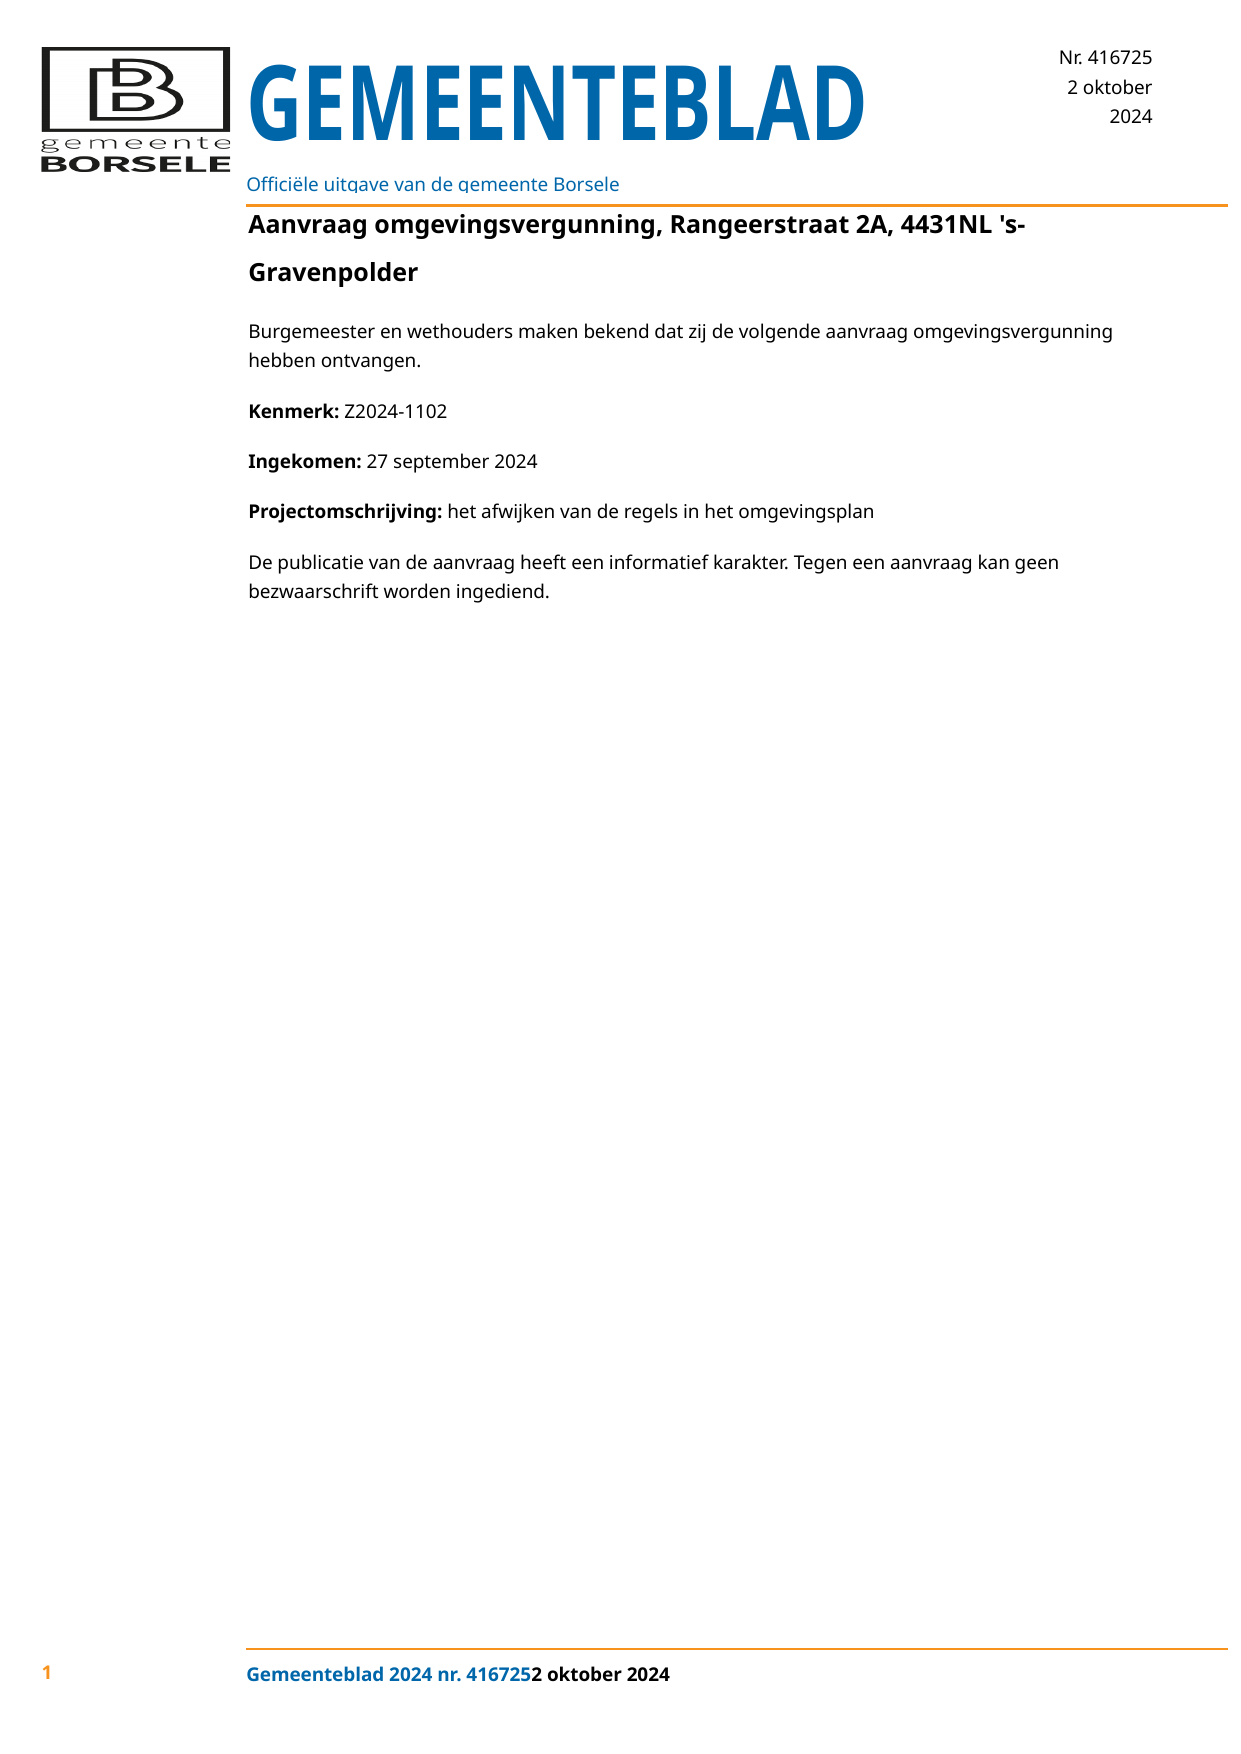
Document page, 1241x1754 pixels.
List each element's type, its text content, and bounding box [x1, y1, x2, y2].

text De publicatie van de aanvraag heeft een informatief karakter. Tegen een aanvraag kan geen bezwaarschrift worden ingediend. [248, 549, 1152, 604]
picture [41, 47, 231, 172]
text Burgemeester en wethouders maken bekend dat zij de volgende aanvraag omgevingsvergunning hebben ontvangen. [248, 318, 1152, 373]
text Aanvraag omgevingsvergunning, Rangeerstraat 2A, 4431NL 's-Gravenpolder [248, 207, 1152, 288]
text Ingekomen: 27 september 2024 [248, 448, 1152, 474]
text Kenmerk: Z2024-1102 [248, 398, 1152, 424]
text Projectomschrijving: het afwijken van de regels in het omgevingsplan [248, 499, 1152, 524]
